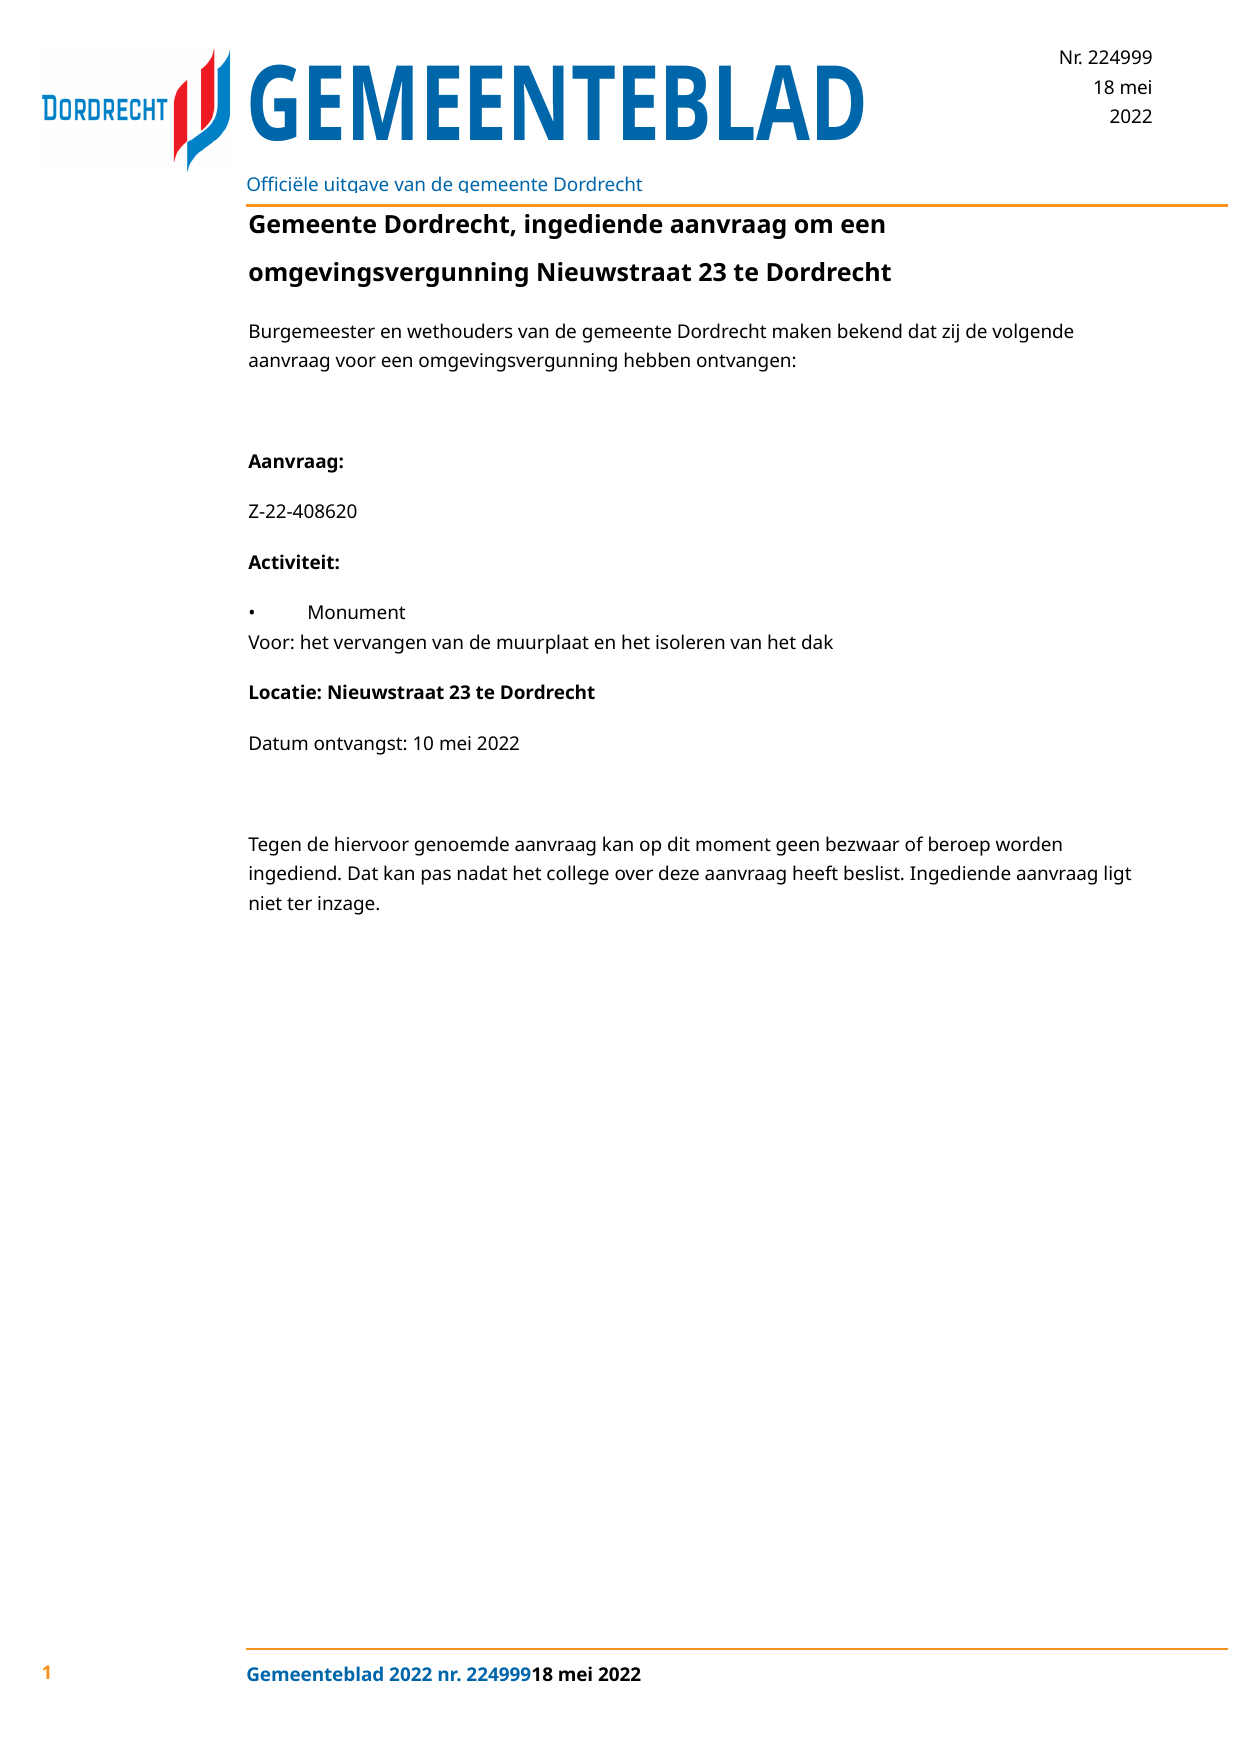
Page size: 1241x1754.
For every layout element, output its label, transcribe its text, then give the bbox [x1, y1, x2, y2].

text Datum ontvangst: 10 mei 2022 [248, 730, 1152, 756]
list Monument [248, 599, 1152, 625]
picture [41, 47, 231, 172]
text Activiteit: [248, 549, 1152, 575]
text Burgemeester en wethouders van de gemeente Dordrecht maken bekend dat zij de volgende aanvraag voor een omgevingsvergunning hebben ontvangen: [248, 318, 1152, 373]
text Locatie: Nieuwstraat 23 te Dordrecht [248, 679, 1152, 705]
text Gemeente Dordrecht, ingediende aanvraag om een omgevingsvergunning Nieuwstraat 23 te Dordrecht [248, 207, 1152, 288]
text Aanvraag: [248, 448, 1152, 474]
text Z-22-408620 [248, 499, 1152, 524]
text Tegen de hiervoor genoemde aanvraag kan op dit moment geen bezwaar of beroep worden ingediend. Dat kan pas nadat het college over deze aanvraag heeft beslist. Ingediende aanvraag ligt niet ter inzage. [248, 831, 1152, 916]
text Voor: het vervangen van de muurplaat en het isoleren van het dak [248, 629, 1152, 655]
